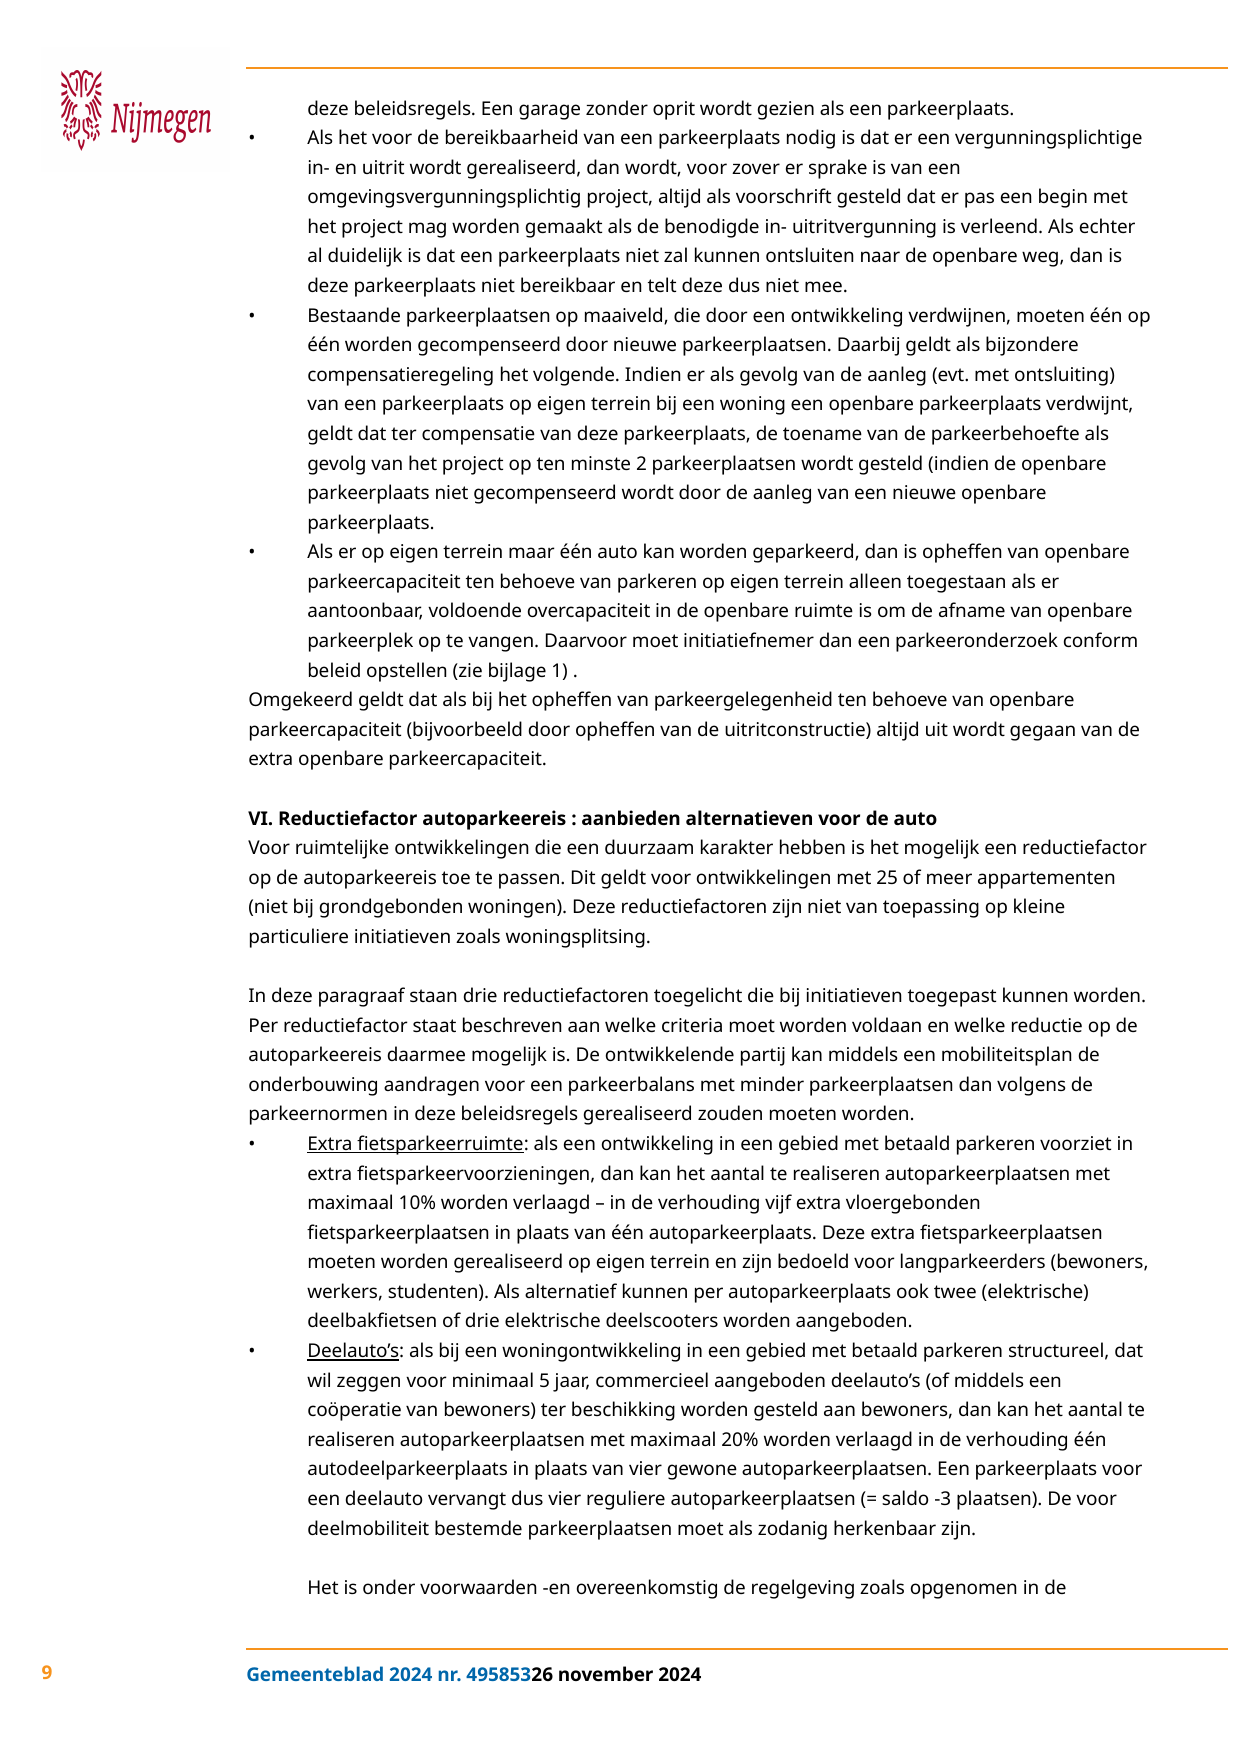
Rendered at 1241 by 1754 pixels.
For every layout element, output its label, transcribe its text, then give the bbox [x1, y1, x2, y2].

text Voor ruimtelijke ontwikkelingen die een duurzaam karakter hebben is het mogelijk een reductiefactor op de autoparkeereis toe te passen. Dit geldt voor ontwikkelingen met 25 of meer appartementen (niet bij grondgebonden woningen). Deze reductiefactoren zijn niet van toepassing op kleine particuliere initiatieven zoals woningsplitsing. [248, 834, 1152, 949]
list deze beleidsregels. Een garage zonder oprit wordt gezien als een parkeerplaats. [248, 95, 1152, 121]
list Als het voor de bereikbaarheid van een parkeerplaats nodig is dat er een vergunningsplichtige in- en uitrit wordt gerealiseerd, dan wordt, voor zover er sprake is van een omgevingsvergunningsplichtig project, altijd als voorschrift gesteld dat er pas een begin met het project mag worden gemaakt als de benodigde in- uitritvergunning is verleend. Als echter al duidelijk is dat een parkeerplaats niet zal kunnen ontsluiten naar de openbare weg, dan is deze parkeerplaats niet bereikbaar en telt deze dus niet mee. [248, 124, 1152, 298]
text VI. Reductiefactor autoparkeereis : aanbieden alternatieven voor de auto [248, 805, 1152, 831]
list Deelauto’s: als bij een woningontwikkeling in een gebied met betaald parkeren structureel, dat wil zeggen voor minimaal 5 jaar, commercieel aangeboden deelauto’s (of middels een coöperatie van bewoners) ter beschikking worden gesteld aan bewoners, dan kan het aantal te realiseren autoparkeerplaatsen met maximaal 20% worden verlaagd in de verhouding één autodeelparkeerplaats in plaats van vier gewone autoparkeerplaatsen. Een parkeerplaats voor een deelauto vervangt dus vier reguliere autoparkeerplaatsen (= saldo -3 plaatsen). De voor deelmobiliteit bestemde parkeerplaatsen moet als zodanig herkenbaar zijn. [248, 1337, 1152, 1541]
list Extra fietsparkeerruimte: als een ontwikkeling in een gebied met betaald parkeren voorziet in extra fietsparkeervoorzieningen, dan kan het aantal te realiseren autoparkeerplaatsen met maximaal 10% worden verlaagd – in de verhouding vijf extra vloergebonden fietsparkeerplaatsen in plaats van één autoparkeerplaats. Deze extra fietsparkeerplaatsen moeten worden gerealiseerd op eigen terrein en zijn bedoeld voor langparkeerders (bewoners, werkers, studenten). Als alternatief kunnen per autoparkeerplaats ook twee (elektrische) deelbakfietsen of drie elektrische deelscooters worden aangeboden. [248, 1130, 1152, 1333]
list Bestaande parkeerplaatsen op maaiveld, die door een ontwikkeling verdwijnen, moeten één op één worden gecompenseerd door nieuwe parkeerplaatsen. Daarbij geldt als bijzondere compensatieregeling het volgende. Indien er als gevolg van de aanleg (evt. met ontsluiting) van een parkeerplaats op eigen terrein bij een woning een openbare parkeerplaats verdwijnt, geldt dat ter compensatie van deze parkeerplaats, de toename van de parkeerbehoefte als gevolg van het project op ten minste 2 parkeerplaatsen wordt gesteld (indien de openbare parkeerplaats niet gecompenseerd wordt door de aanleg van een nieuwe openbare parkeerplaats. [248, 302, 1152, 535]
list Het is onder voorwaarden -en overeenkomstig de regelgeving zoals opgenomen in de [248, 1574, 1152, 1600]
text In deze paragraaf staan drie reductiefactoren toegelicht die bij initiatieven toegepast kunnen worden. Per reductiefactor staat beschreven aan welke criteria moet worden voldaan en welke reductie op de autoparkeereis daarmee mogelijk is. De ontwikkelende partij kan middels een mobiliteitsplan de onderbouwing aandragen voor een parkeerbalans met minder parkeerplaatsen dan volgens de parkeernormen in deze beleidsregels gerealiseerd zouden moeten worden. [248, 982, 1152, 1126]
picture [41, 47, 231, 172]
list Als er op eigen terrein maar één auto kan worden geparkeerd, dan is opheffen van openbare parkeercapaciteit ten behoeve van parkeren op eigen terrein alleen toegestaan als er aantoonbaar, voldoende overcapaciteit in de openbare ruimte is om de afname van openbare parkeerplek op te vangen. Daarvoor moet initiatiefnemer dan een parkeeronderzoek conform beleid opstellen (zie bijlage 1) . [248, 538, 1152, 683]
text Omgekeerd geldt dat als bij het opheffen van parkeergelegenheid ten behoeve van openbare parkeercapaciteit (bijvoorbeeld door opheffen van de uitritconstructie) altijd uit wordt gegaan van de extra openbare parkeercapaciteit. [248, 686, 1152, 771]
